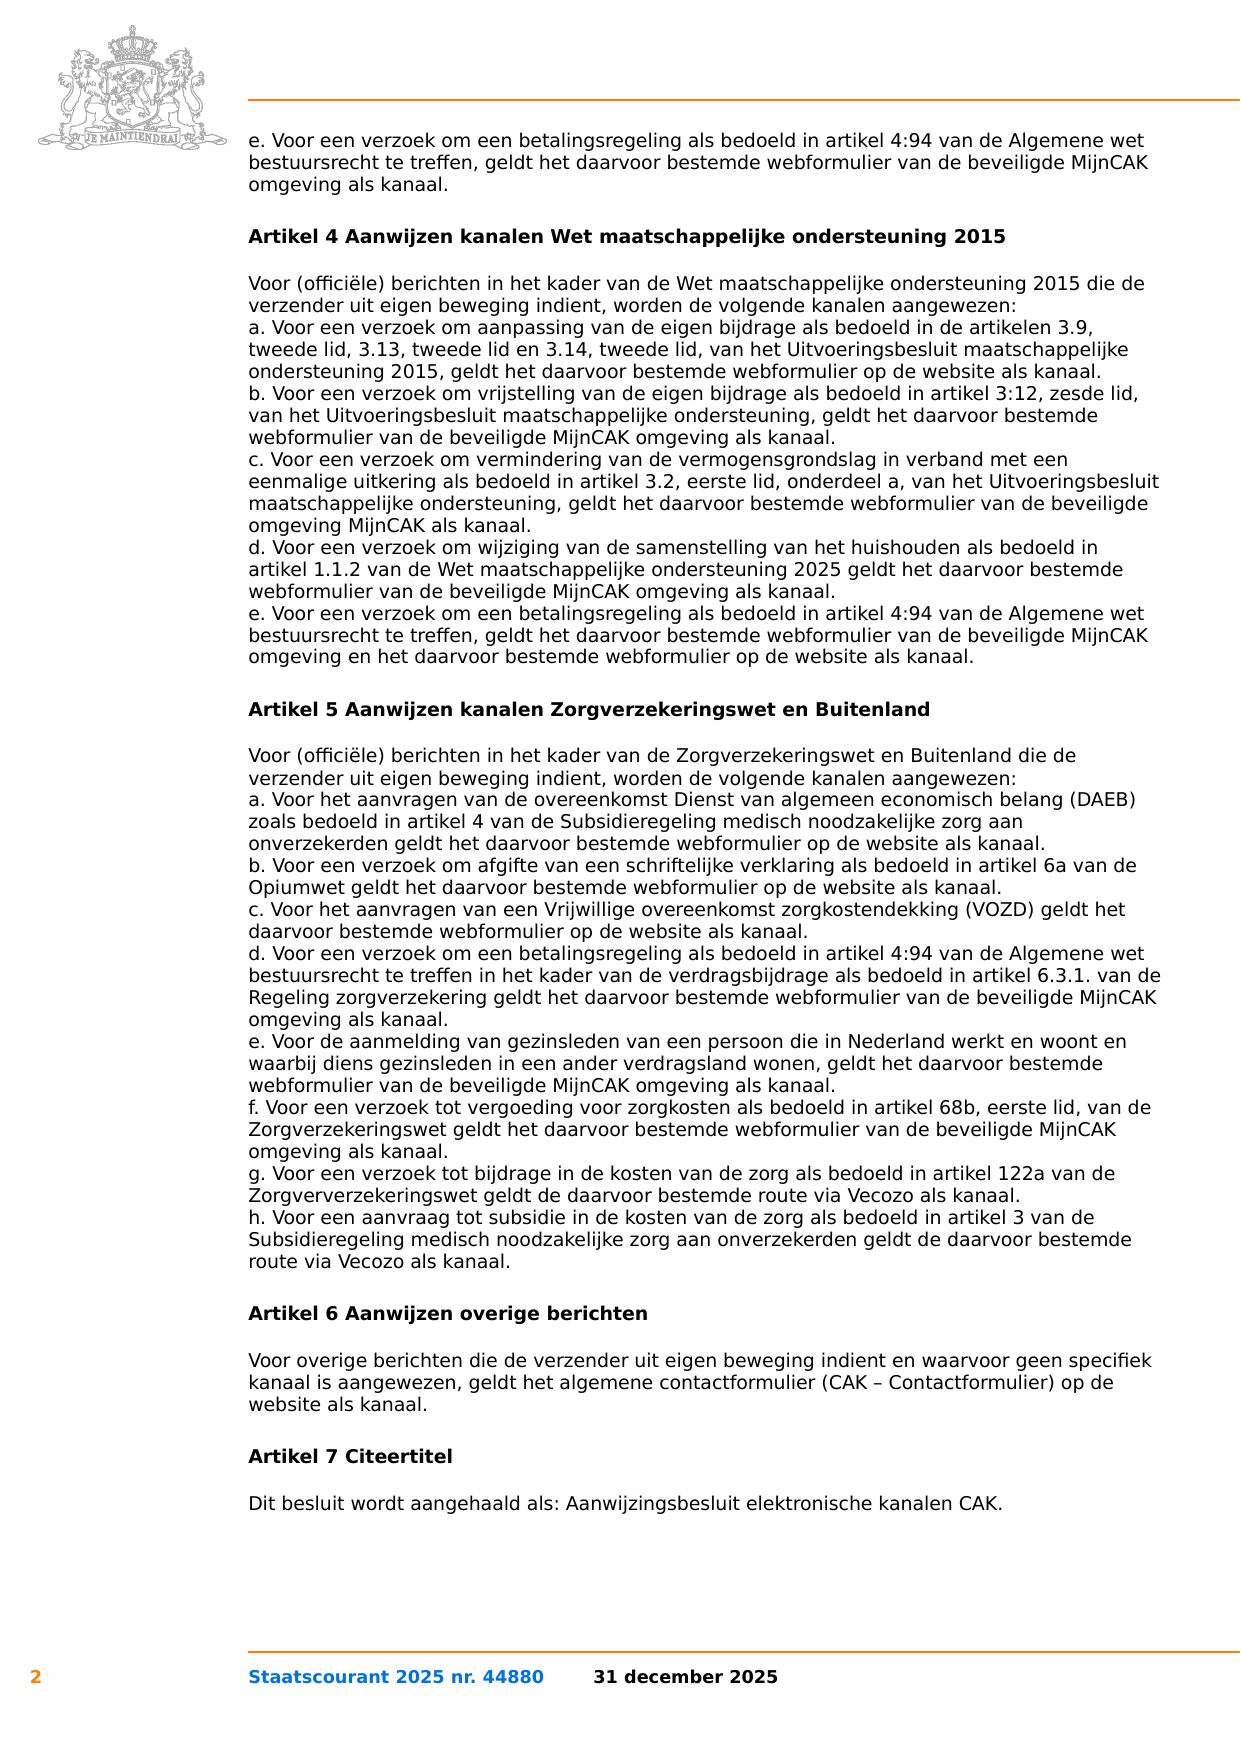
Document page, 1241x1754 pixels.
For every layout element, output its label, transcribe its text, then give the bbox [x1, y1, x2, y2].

text d. Voor een verzoek om wijziging van de samenstelling van het huishouden als bedoeld in artikel 1.1.2 van de Wet maatschappelijke ondersteuning 2025 geldt het daarvoor bestemde webformulier van de beveiligde MijnCAK omgeving als kanaal. [248, 537, 1163, 602]
text d. Voor een verzoek om een betalingsregeling als bedoeld in artikel 4:94 van de Algemene wet bestuursrecht te treffen in het kader van de verdragsbijdrage als bedoeld in artikel 6.3.1. van de Regeling zorgverzekering geldt het daarvoor bestemde webformulier van de beveiligde MijnCAK omgeving als kanaal. [248, 943, 1163, 1031]
subtitle Artikel 7 Citeertitel [248, 1446, 1163, 1468]
text b. Voor een verzoek om vrijstelling van de eigen bijdrage als bedoeld in artikel 3:12, zesde lid, van het Uitvoeringsbesluit maatschappelijke ondersteuning, geldt het daarvoor bestemde webformulier van de beveiligde MijnCAK omgeving als kanaal. [248, 383, 1163, 449]
subtitle Artikel 4 Aanwijzen kanalen Wet maatschappelijke ondersteuning 2015 [248, 226, 1163, 248]
text e. Voor een verzoek om een betalingsregeling als bedoeld in artikel 4:94 van de Algemene wet bestuursrecht te treffen, geldt het daarvoor bestemde webformulier van de beveiligde MijnCAK omgeving en het daarvoor bestemde webformulier op de website als kanaal. [248, 602, 1163, 668]
picture [38, 25, 227, 150]
text Voor (officiële) berichten in het kader van de Zorgverzekeringswet en Buitenland die de verzender uit eigen beweging indient, worden de volgende kanalen aangewezen: [248, 745, 1163, 789]
text b. Voor een verzoek om afgifte van een schriftelijke verklaring als bedoeld in artikel 6a van de Opiumwet geldt het daarvoor bestemde webformulier op de website als kanaal. [248, 855, 1163, 899]
text e. Voor de aanmelding van gezinsleden van een persoon die in Nederland werkt en woont en waarbij diens gezinsleden in een ander verdragsland wonen, geldt het daarvoor bestemde webformulier van de beveiligde MijnCAK omgeving als kanaal. [248, 1031, 1163, 1097]
text a. Voor een verzoek om aanpassing van de eigen bijdrage als bedoeld in de artikelen 3.9, tweede lid, 3.13, tweede lid en 3.14, tweede lid, van het Uitvoeringsbesluit maatschappelijke ondersteuning 2015, geldt het daarvoor bestemde webformulier op de website als kanaal. [248, 317, 1163, 383]
subtitle Artikel 6 Aanwijzen overige berichten [248, 1303, 1163, 1325]
text Dit besluit wordt aangehaald als: Aanwijzingsbesluit elektronische kanalen CAK. [248, 1493, 1163, 1515]
text c. Voor een verzoek om vermindering van de vermogensgrondslag in verband met een eenmalige uitkering als bedoeld in artikel 3.2, eerste lid, onderdeel a, van het Uitvoeringsbesluit maatschappelijke ondersteuning, geldt het daarvoor bestemde webformulier van de beveiligde omgeving MijnCAK als kanaal. [248, 449, 1163, 537]
text f. Voor een verzoek tot vergoeding voor zorgkosten als bedoeld in artikel 68b, eerste lid, van de Zorgverzekeringswet geldt het daarvoor bestemde webformulier van de beveiligde MijnCAK omgeving als kanaal. [248, 1097, 1163, 1163]
text g. Voor een verzoek tot bijdrage in de kosten van de zorg als bedoeld in artikel 122a van de Zorgververzekeringswet geldt de daarvoor bestemde route via Vecozo als kanaal. [248, 1163, 1163, 1207]
text Voor overige berichten die de verzender uit eigen beweging indient en waarvoor geen specifiek kanaal is aangewezen, geldt het algemene contactformulier (CAK – Contactformulier) op de website als kanaal. [248, 1350, 1163, 1416]
text c. Voor het aanvragen van een Vrijwillige overeenkomst zorgkostendekking (VOZD) geldt het daarvoor bestemde webformulier op de website als kanaal. [248, 899, 1163, 943]
text a. Voor het aanvragen van de overeenkomst Dienst van algemeen economisch belang (DAEB) zoals bedoeld in artikel 4 van de Subsidieregeling medisch noodzakelijke zorg aan onverzekerden geldt het daarvoor bestemde webformulier op de website als kanaal. [248, 789, 1163, 855]
text Voor (officiële) berichten in het kader van de Wet maatschappelijke ondersteuning 2015 die de verzender uit eigen beweging indient, worden de volgende kanalen aangewezen: [248, 273, 1163, 317]
text e. Voor een verzoek om een betalingsregeling als bedoeld in artikel 4:94 van de Algemene wet bestuursrecht te treffen, geldt het daarvoor bestemde webformulier van de beveiligde MijnCAK omgeving als kanaal. [248, 130, 1163, 196]
text h. Voor een aanvraag tot subsidie in de kosten van de zorg als bedoeld in artikel 3 van de Subsidieregeling medisch noodzakelijke zorg aan onverzekerden geldt de daarvoor bestemde route via Vecozo als kanaal. [248, 1207, 1163, 1273]
subtitle Artikel 5 Aanwijzen kanalen Zorgverzekeringswet en Buitenland [248, 698, 1163, 720]
